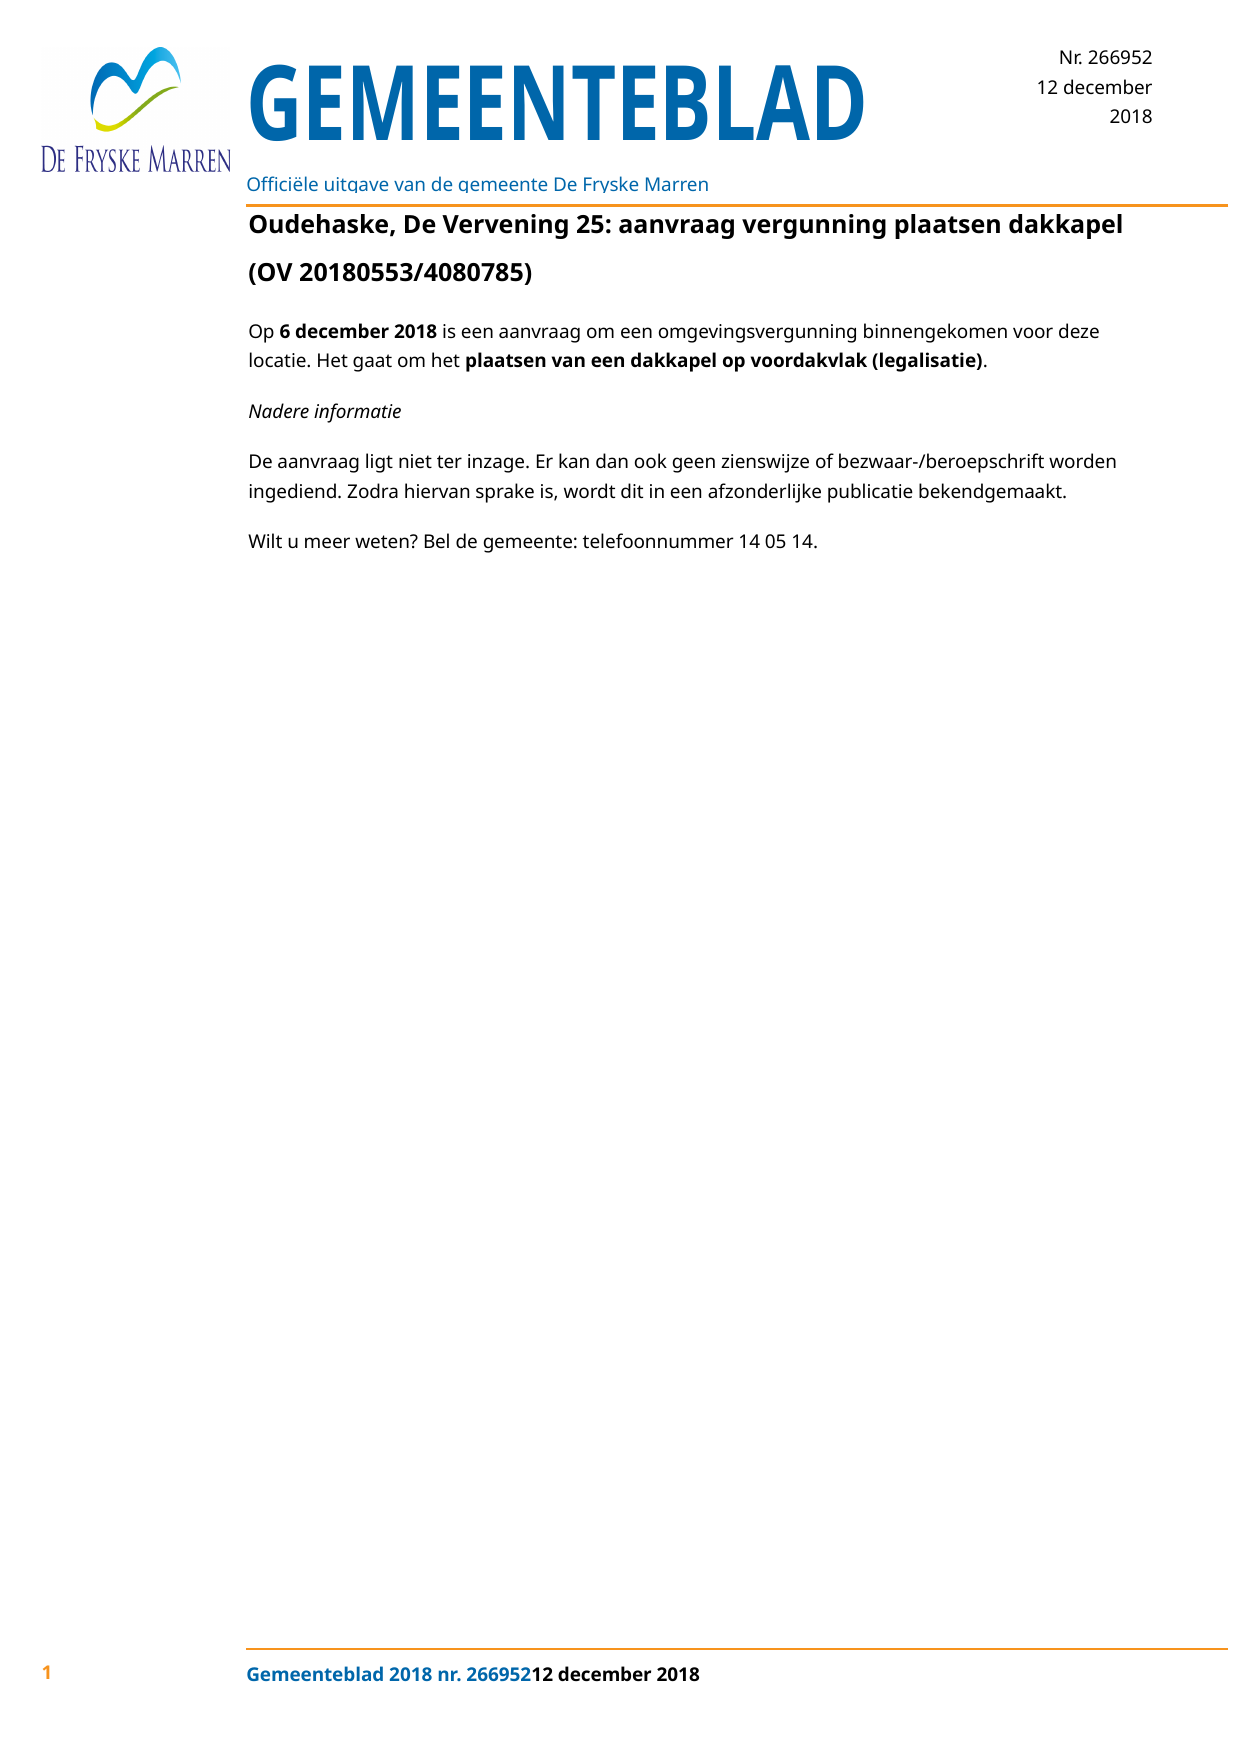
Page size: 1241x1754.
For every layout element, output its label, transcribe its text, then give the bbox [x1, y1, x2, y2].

text Oudehaske, De Vervening 25: aanvraag vergunning plaatsen dakkapel (OV 20180553/4080785) [248, 207, 1152, 288]
picture [41, 47, 231, 172]
text Wilt u meer weten? Bel de gemeente: telefoonnummer 14 05 14. [248, 528, 1152, 554]
text Op 6 december 2018 is een aanvraag om een omgevingsvergunning binnengekomen voor deze locatie. Het gaat om het plaatsen van een dakkapel op voordakvlak (legalisatie). [248, 318, 1152, 373]
text Nadere informatie [248, 398, 1152, 424]
text De aanvraag ligt niet ter inzage. Er kan dan ook geen zienswijze of bezwaar-/beroepschrift worden ingediend. Zodra hiervan sprake is, wordt dit in een afzonderlijke publicatie bekendgemaakt. [248, 448, 1152, 504]
